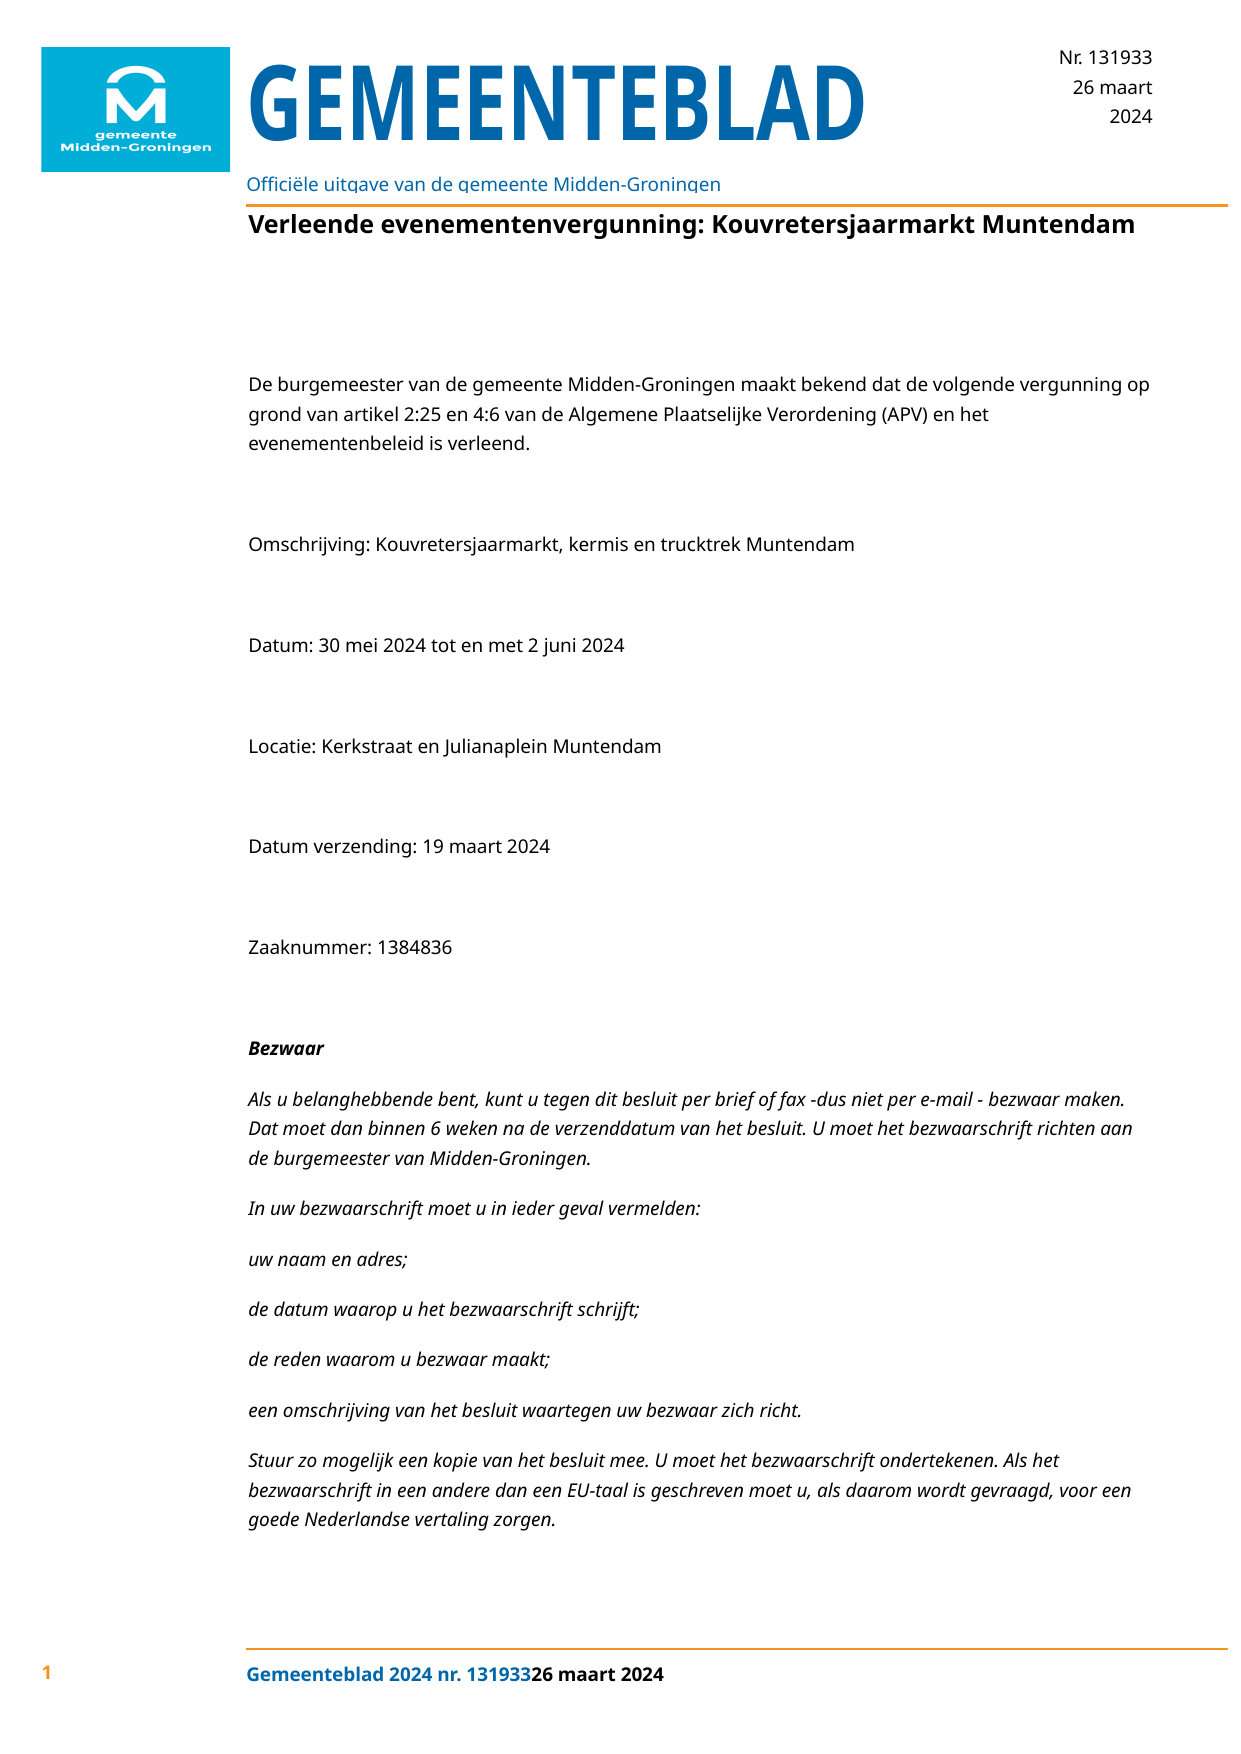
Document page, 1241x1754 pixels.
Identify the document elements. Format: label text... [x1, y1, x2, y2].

text De burgemeester van de gemeente Midden-Groningen maakt bekend dat de volgende vergunning op grond van artikel 2:25 en 4:6 van de Algemene Plaatselijke Verordening (APV) en het evenementenbeleid is verleend. [248, 371, 1152, 456]
text Bezwaar [248, 1035, 1152, 1061]
text Verleende evenementenvergunning: Kouvretersjaarmarkt Muntendam [248, 207, 1152, 241]
picture [108, 66, 164, 82]
text Stuur zo mogelijk een kopie van het besluit mee. U moet het bezwaarschrift ondertekenen. Als het bezwaarschrift in een andere dan een EU-taal is geschreven moet u, als daarom wordt gevraagd, voor een goede Nederlandse vertaling zorgen. [248, 1447, 1152, 1532]
text Datum: 30 mei 2024 tot en met 2 juni 2024 [248, 632, 1152, 658]
picture [184, 146, 190, 153]
text een omschrijving van het besluit waartegen uw bezwaar zich richt. [248, 1397, 1152, 1423]
picture [107, 89, 165, 122]
text de datum waarop u het bezwaarschrift schrijft; [248, 1296, 1152, 1322]
text Als u belanghebbende bent, kunt u tegen dit besluit per brief of fax -dus niet per e-mail - bezwaar maken. Dat moet dan binnen 6 weken na de verzenddatum van het besluit. U moet het bezwaarschrift richten aan de burgemeester van Midden-Groningen. [248, 1086, 1152, 1171]
text Omschrijving: Kouvretersjaarmarkt, kermis en trucktrek Muntendam [248, 531, 1152, 557]
text de reden waarom u bezwaar maakt; [248, 1347, 1152, 1372]
text Datum verzending: 19 maart 2024 [248, 834, 1152, 859]
text uw naam en adres; [248, 1246, 1152, 1271]
text Zaaknummer: 1384836 [248, 934, 1152, 960]
text In uw bezwaarschrift moet u in ieder geval vermelden: [248, 1195, 1152, 1221]
text Locatie: Kerkstraat en Julianaplein Muntendam [248, 733, 1152, 758]
